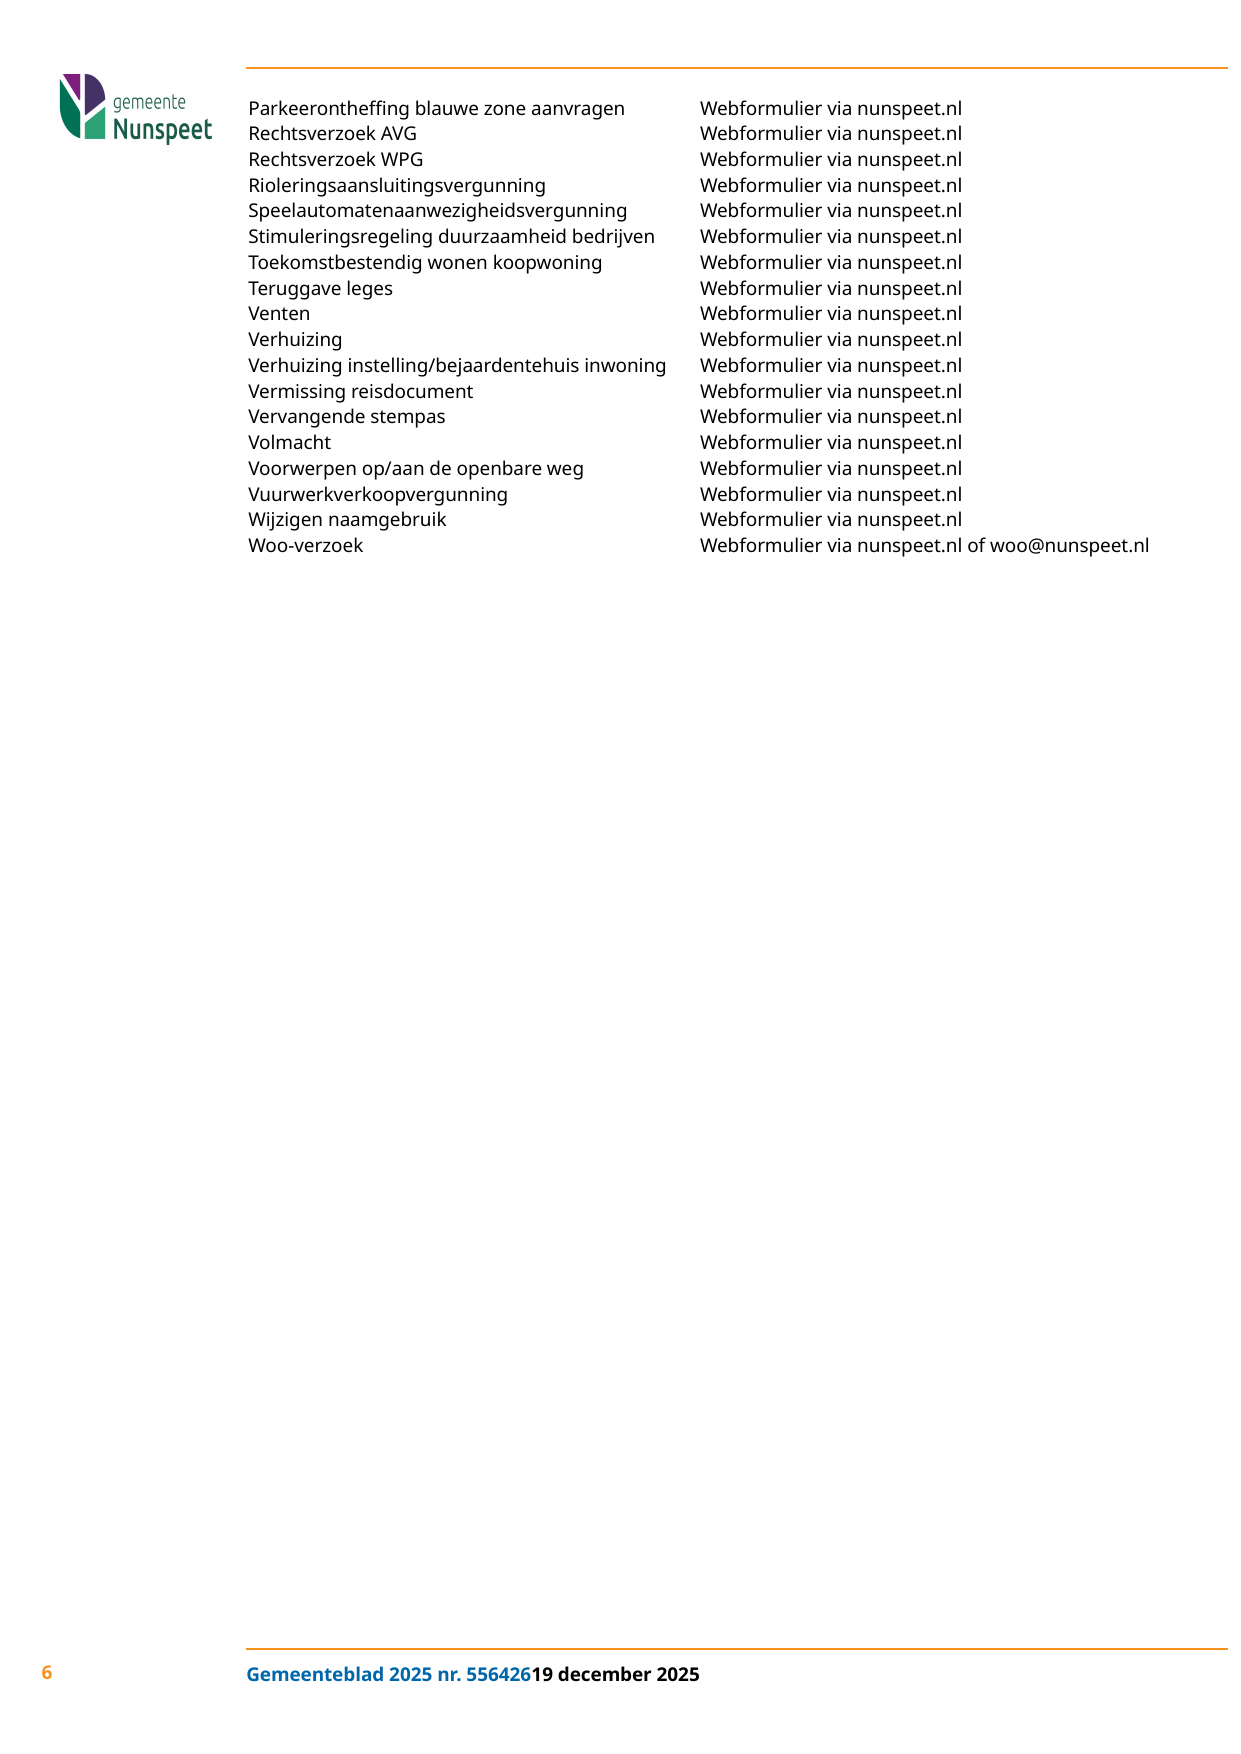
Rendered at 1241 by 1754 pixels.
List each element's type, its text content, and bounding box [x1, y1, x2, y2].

table_cell Webformulier via nunspeet.nl [700, 506, 1152, 532]
table_cell Webformulier via nunspeet.nl [700, 455, 1152, 481]
table_cell Stimuleringsregeling duurzaamheid bedrijven [248, 224, 700, 249]
table_cell Webformulier via nunspeet.nl [700, 121, 1152, 146]
table_cell Webformulier via nunspeet.nl [700, 429, 1152, 455]
table_cell Voorwerpen op/aan de openbare weg [248, 455, 700, 481]
table_cell Webformulier via nunspeet.nl [700, 95, 1152, 121]
table_cell Webformulier via nunspeet.nl [700, 481, 1152, 506]
table_cell Vuurwerkverkoopvergunning [248, 481, 700, 506]
table_cell Toekomstbestendig wonen koopwoning [248, 249, 700, 275]
table_cell Webformulier via nunspeet.nl [700, 301, 1152, 326]
table_cell Wijzigen naamgebruik [248, 506, 700, 532]
picture [41, 47, 231, 172]
table_cell Webformulier via nunspeet.nl [700, 198, 1152, 223]
table_cell Vervangende stempas [248, 404, 700, 429]
table_cell Webformulier via nunspeet.nl [700, 404, 1152, 429]
table_cell Rioleringsaansluitingsvergunning [248, 172, 700, 198]
table_cell Rechtsverzoek WPG [248, 146, 700, 172]
table_cell Webformulier via nunspeet.nl [700, 352, 1152, 378]
table_cell Webformulier via nunspeet.nl [700, 326, 1152, 352]
table_cell Webformulier via nunspeet.nl [700, 146, 1152, 172]
table_cell Webformulier via nunspeet.nl of woo@nunspeet.nl [700, 532, 1152, 558]
table_cell Verhuizing [248, 326, 700, 352]
table_cell Rechtsverzoek AVG [248, 121, 700, 146]
table_cell Verhuizing instelling/bejaardentehuis inwoning [248, 352, 700, 378]
table_cell Venten [248, 301, 700, 326]
table_cell Webformulier via nunspeet.nl [700, 275, 1152, 301]
table_cell Teruggave leges [248, 275, 700, 301]
table_cell Woo-verzoek [248, 532, 700, 558]
table_cell Volmacht [248, 429, 700, 455]
table_cell Webformulier via nunspeet.nl [700, 172, 1152, 198]
table_cell Parkeerontheffing blauwe zone aanvragen [248, 95, 700, 121]
table_cell Speelautomatenaanwezigheidsvergunning [248, 198, 700, 223]
table_cell Webformulier via nunspeet.nl [700, 224, 1152, 249]
table_cell Webformulier via nunspeet.nl [700, 378, 1152, 403]
table_cell Webformulier via nunspeet.nl [700, 249, 1152, 275]
table_cell Vermissing reisdocument [248, 378, 700, 403]
